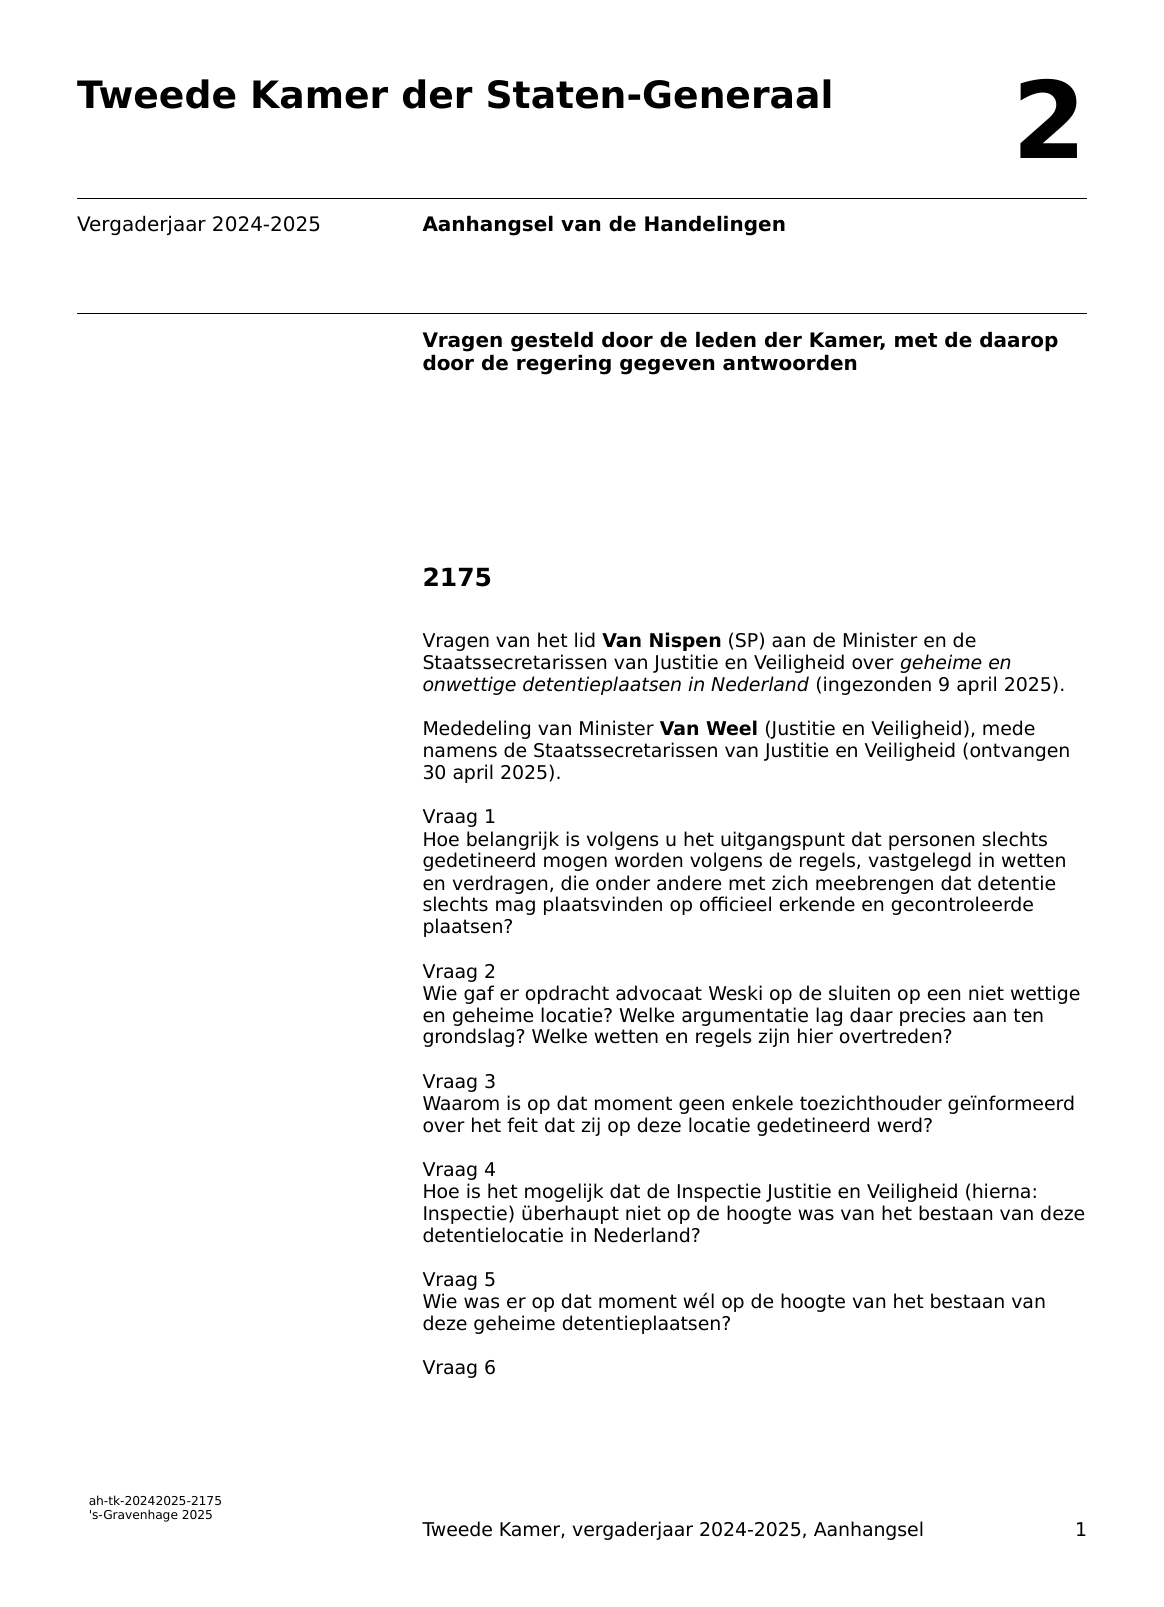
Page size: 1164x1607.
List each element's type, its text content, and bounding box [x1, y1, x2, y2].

table_cell [77, 314, 422, 375]
table_header Tweede Kamer der Staten-Generaal [77, 59, 886, 198]
table_cell Vragen gesteld door de leden der Kamer, met de daarop door de regering gegeven antwoorden [422, 314, 1087, 375]
text ah-tk-20242025-2175 [88, 1494, 323, 1508]
text Mededeling van Minister Van Weel (Justitie en Veiligheid), mede namens de Staatssecretarissen van Justitie en Veiligheid (ontvangen 30 april 2025). [422, 718, 1087, 784]
text Hoe is het mogelijk dat de Inspectie Justitie en Veiligheid (hierna: Inspectie) überhaupt niet op de hoogte was van het bestaan van deze detentielocatie in Nederland? [422, 1181, 1087, 1247]
text Waarom is op dat moment geen enkele toezichthouder geïnformeerd over het feit dat zij op deze locatie gedetineerd werd? [422, 1093, 1087, 1137]
text Hoe belangrijk is volgens u het uitgangspunt dat personen slechts gedetineerd mogen worden volgens de regels, vastgelegd in wetten en verdragen, die onder andere met zich meebrengen dat detentie slechts mag plaatsvinden op officieel erkende en gecontroleerde plaatsen? [422, 828, 1087, 938]
text Vraag 5 [422, 1269, 1087, 1291]
text Wie gaf er opdracht advocaat Weski op de sluiten op een niet wettige en geheime locatie? Welke argumentatie lag daar precies aan ten grondslag? Welke wetten en regels zijn hier overtreden? [422, 982, 1087, 1048]
text 's-Gravenhage 2025 [88, 1508, 323, 1522]
text Vraag 6 [422, 1357, 1087, 1379]
table_cell Aanhangsel van de Handelingen [422, 199, 1087, 313]
text Vraag 4 [422, 1159, 1087, 1181]
text Vraag 2 [422, 961, 1087, 982]
text Vraag 1 [422, 806, 1087, 828]
text Vraag 3 [422, 1071, 1087, 1093]
text 2175 [422, 563, 1087, 592]
text Wie was er op dat moment wél op de hoogte van het bestaan van deze geheime detentieplaatsen? [422, 1291, 1087, 1335]
table_cell Vergaderjaar 2024-2025 [77, 199, 422, 313]
text Vragen van het lid Van Nispen (SP) aan de Minister en de Staatssecretarissen van Justitie en Veiligheid over geheime en onwettige detentieplaatsen in Nederland (ingezonden 9 april 2025). [422, 630, 1087, 696]
table_header 2 [886, 59, 1087, 198]
